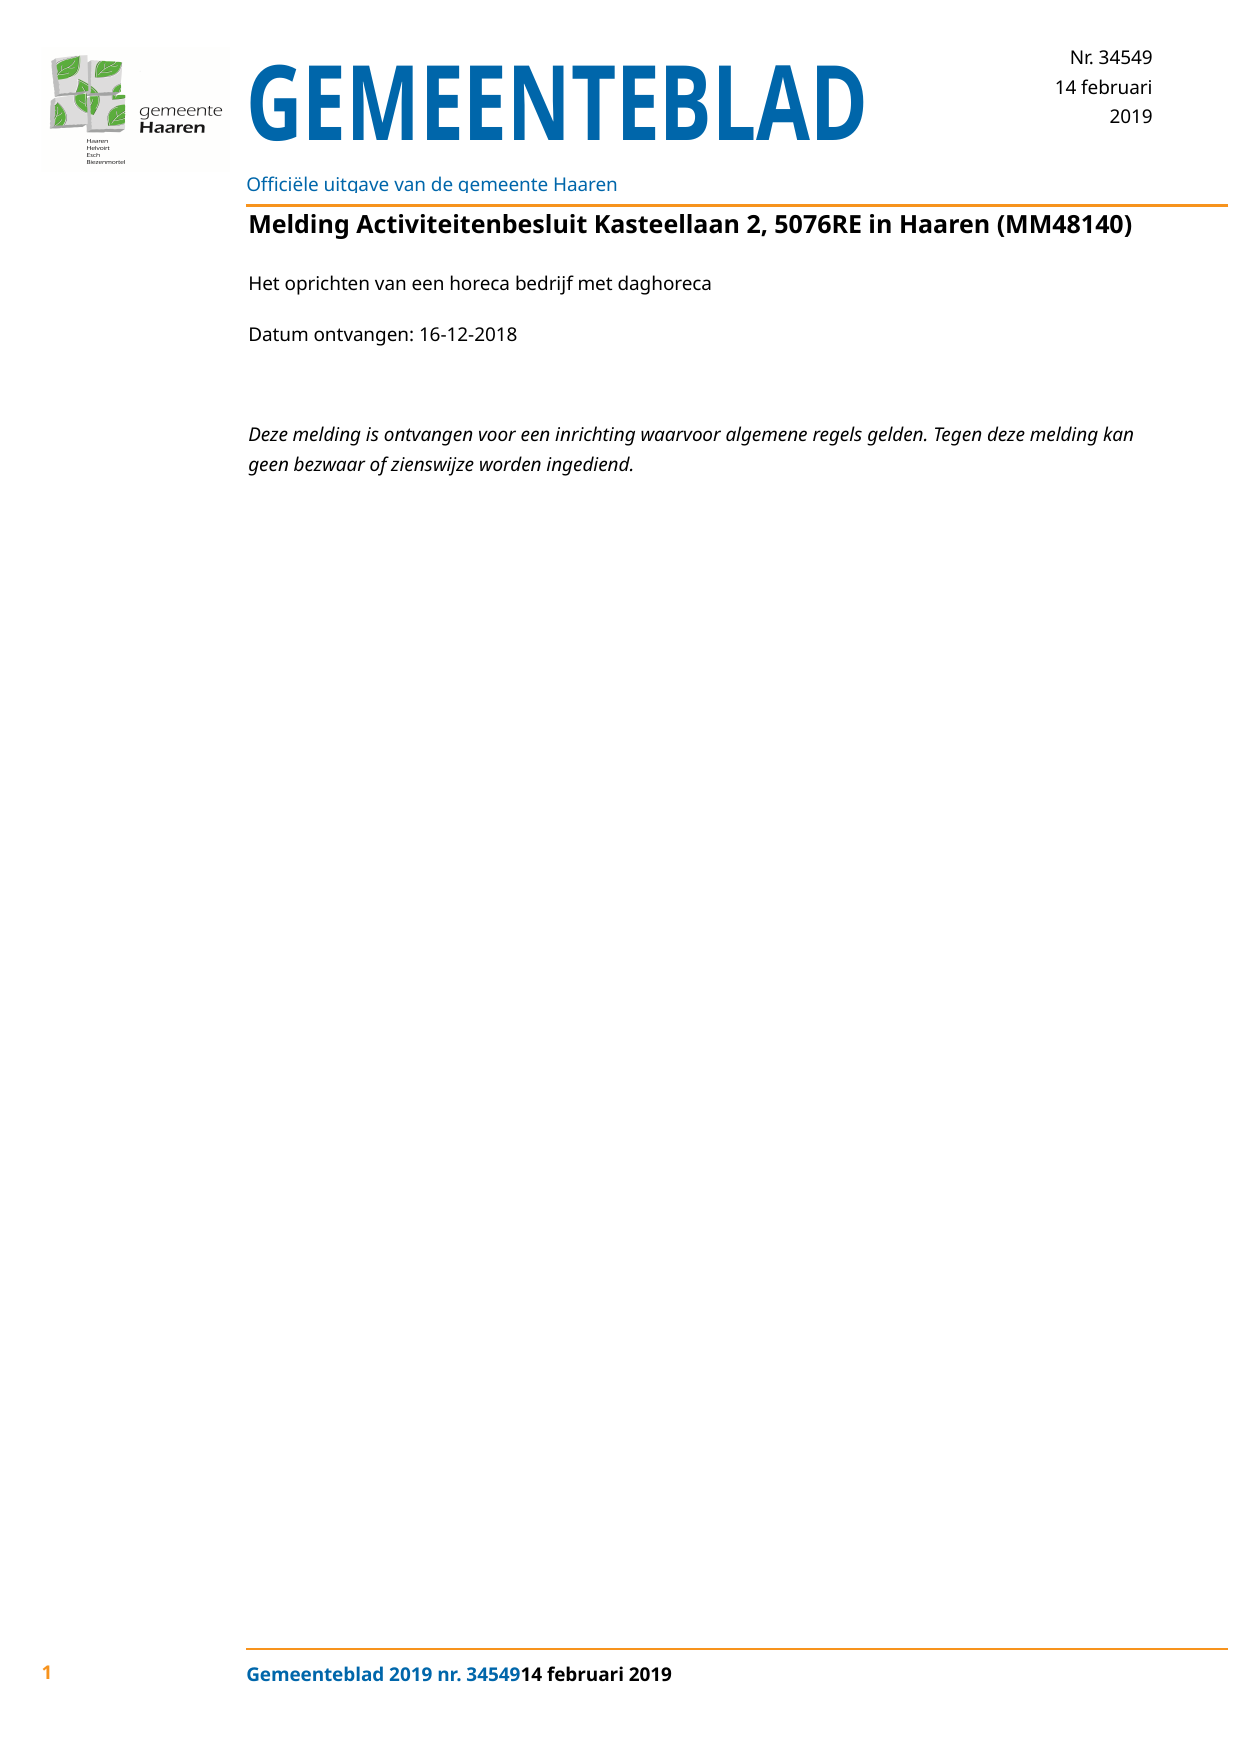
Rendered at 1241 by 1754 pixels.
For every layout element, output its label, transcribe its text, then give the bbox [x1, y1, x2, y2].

text Datum ontvangen: 16-12-2018 [248, 321, 1152, 346]
text Melding Activiteitenbesluit Kasteellaan 2, 5076RE in Haaren (MM48140) [248, 207, 1152, 241]
text Het oprichten van een horeca bedrijf met daghoreca [248, 270, 1152, 296]
text Deze melding is ontvangen voor een inrichting waarvoor algemene regels gelden. Tegen deze melding kan geen bezwaar of zienswijze worden ingediend. [248, 422, 1152, 477]
picture [41, 47, 231, 172]
